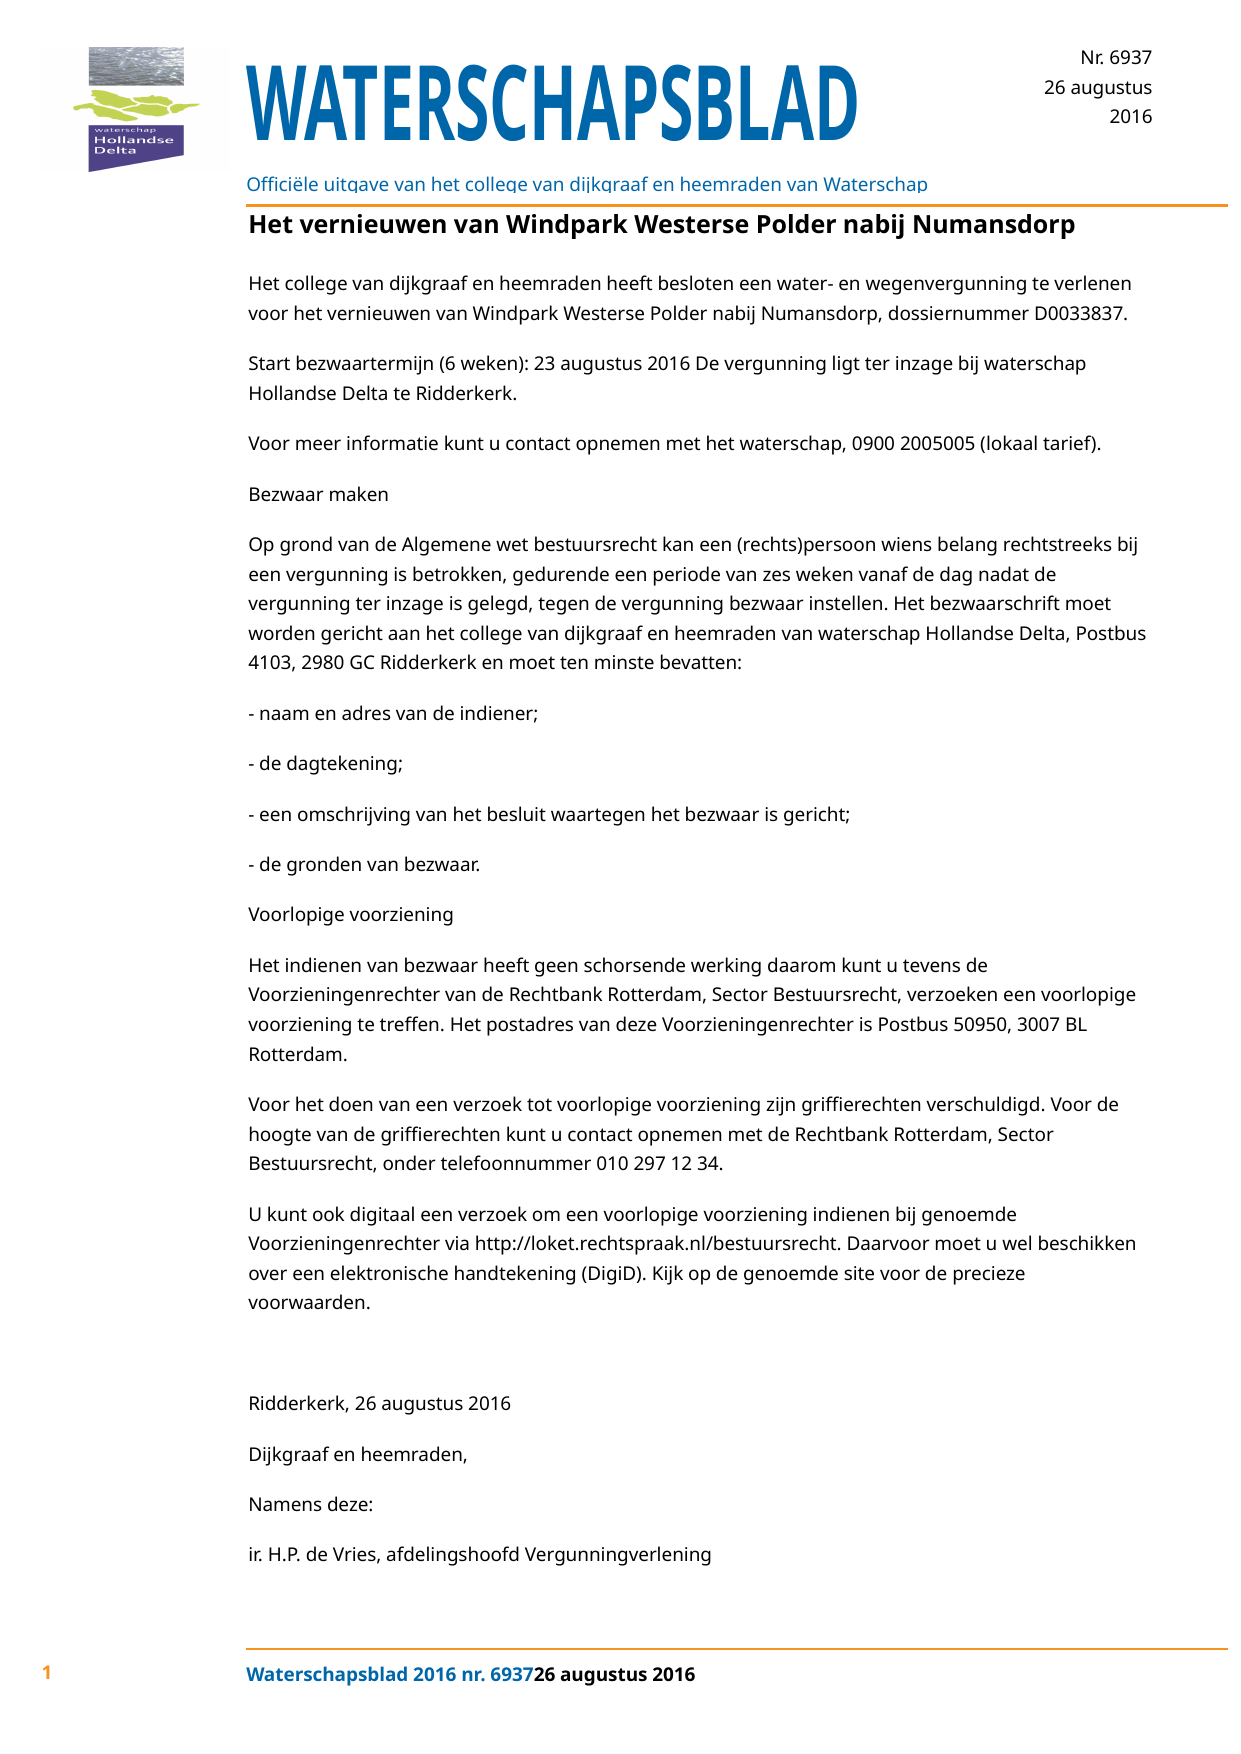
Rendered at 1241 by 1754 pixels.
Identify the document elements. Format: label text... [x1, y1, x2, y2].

text Het vernieuwen van Windpark Westerse Polder nabij Numansdorp [248, 207, 1152, 241]
picture [41, 47, 231, 172]
text Op grond van de Algemene wet bestuursrecht kan een (rechts)persoon wiens belang rechtstreeks bij een vergunning is betrokken, gedurende een periode van zes weken vanaf de dag nadat de vergunning ter inzage is gelegd, tegen de vergunning bezwaar instellen. Het bezwaarschrift moet worden gericht aan het college van dijkgraaf en heemraden van waterschap Hollandse Delta, Postbus 4103, 2980 GC Ridderkerk en moet ten minste bevatten: [248, 531, 1152, 675]
text Voor het doen van een verzoek tot voorlopige voorziening zijn griffierechten verschuldigd. Voor de hoogte van de griffierechten kunt u contact opnemen met de Rechtbank Rotterdam, Sector Bestuursrecht, onder telefoonnummer 010 297 12 34. [248, 1091, 1152, 1176]
text - een omschrijving van het besluit waartegen het bezwaar is gericht; [248, 801, 1152, 826]
text Het indienen van bezwaar heeft geen schorsende werking daarom kunt u tevens de Voorzieningenrechter van de Rechtbank Rotterdam, Sector Bestuursrecht, verzoeken een voorlopige voorziening te treffen. Het postadres van deze Voorzieningenrechter is Postbus 50950, 3007 BL Rotterdam. [248, 952, 1152, 1066]
text Voorlopige voorziening [248, 902, 1152, 927]
text - naam en adres van de indiener; [248, 700, 1152, 726]
text U kunt ook digitaal een verzoek om een voorlopige voorziening indienen bij genoemde Voorzieningenrechter via http://loket.rechtspraak.nl/bestuursrecht. Daarvoor moet u wel beschikken over een elektronische handtekening (DigiD). Kijk op de genoemde site voor de precieze voorwaarden. [248, 1201, 1152, 1315]
text - de dagtekening; [248, 750, 1152, 776]
text ir. H.P. de Vries, afdelingshoofd Vergunningverlening [248, 1542, 1152, 1567]
text Bezwaar maken [248, 481, 1152, 506]
text Start bezwaartermijn (6 weken): 23 augustus 2016 De vergunning ligt ter inzage bij waterschap Hollandse Delta te Ridderkerk. [248, 350, 1152, 406]
text Voor meer informatie kunt u contact opnemen met het waterschap, 0900 2005005 (lokaal tarief). [248, 430, 1152, 456]
text - de gronden van bezwaar. [248, 851, 1152, 877]
text Het college van dijkgraaf en heemraden heeft besloten een water- en wegenvergunning te verlenen voor het vernieuwen van Windpark Westerse Polder nabij Numansdorp, dossiernummer D0033837. [248, 270, 1152, 326]
text Dijkgraaf en heemraden, [248, 1441, 1152, 1466]
text Ridderkerk, 26 augustus 2016 [248, 1390, 1152, 1416]
text Namens deze: [248, 1491, 1152, 1517]
